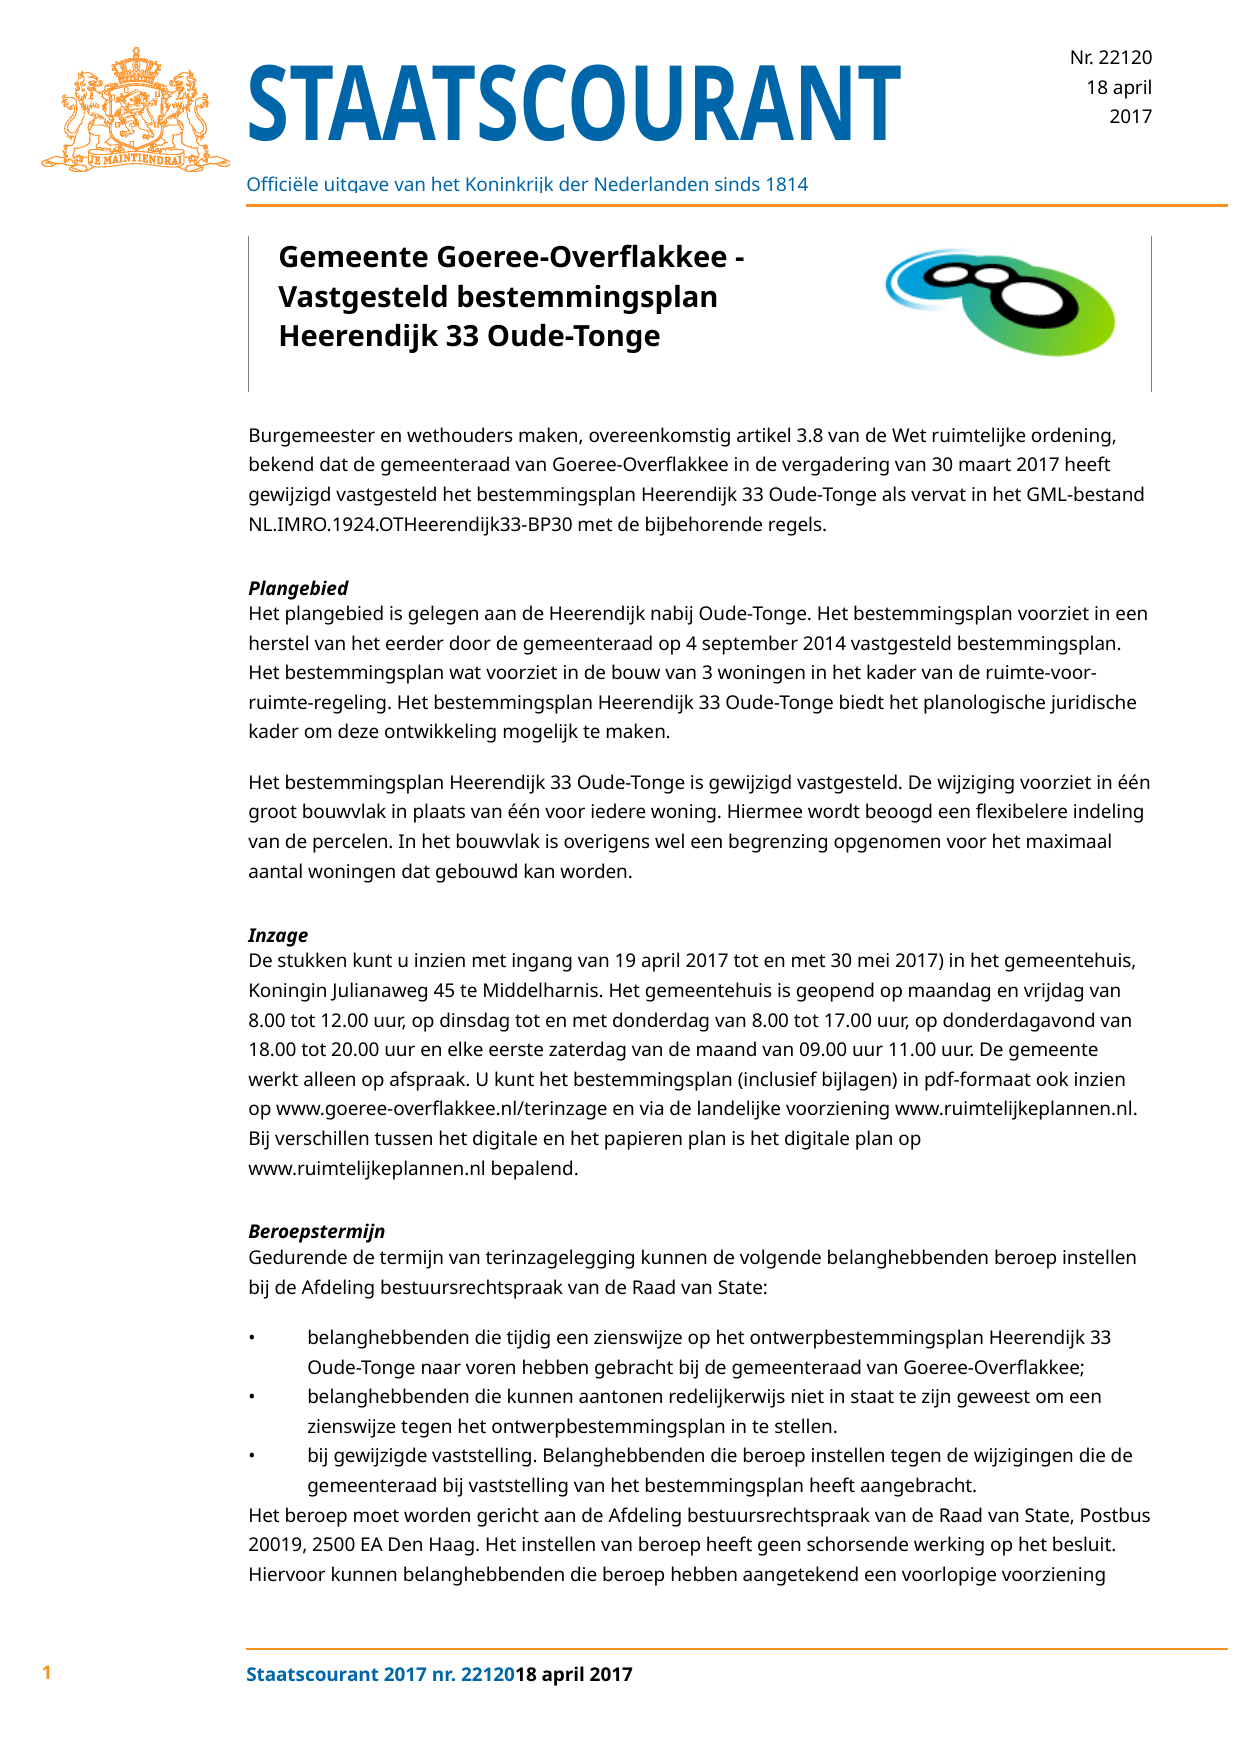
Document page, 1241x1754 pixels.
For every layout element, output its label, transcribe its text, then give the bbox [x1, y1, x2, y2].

text Burgemeester en wethouders maken, overeenkomstig artikel 3.8 van de Wet ruimtelijke ordening, bekend dat de gemeenteraad van Goeree-Overflakkee in de vergadering van 30 maart 2017 heeft gewijzigd vastgesteld het bestemmingsplan Heerendijk 33 Oude-Tonge als vervat in het GML-bestand NL.IMRO.1924.OTHeerendijk33-BP30 met de bijbehorende regels. [248, 422, 1152, 536]
text Beroepstermijn [248, 1219, 1152, 1244]
table_header [850, 236, 1151, 392]
text Inzage [248, 922, 1152, 948]
text Plangebied [248, 575, 1152, 600]
list belanghebbenden die tijdig een zienswijze op het ontwerpbestemmingsplan Heerendijk 33 Oude-Tonge naar voren hebben gebracht bij de gemeenteraad van Goeree-Overflakkee; [248, 1324, 1152, 1380]
list belanghebbenden die kunnen aantonen redelijkerwijs niet in staat te zijn geweest om een zienswijze tegen het ontwerpbestemmingsplan in te stellen. [248, 1383, 1152, 1439]
text De stukken kunt u inzien met ingang van 19 april 2017 tot en met 30 mei 2017) in het gemeentehuis, Koningin Julianaweg 45 te Middelharnis. Het gemeentehuis is geopend op maandag en vrijdag van 8.00 tot 12.00 uur, op dinsdag tot en met donderdag van 8.00 tot 17.00 uur, op donderdagavond van 18.00 tot 20.00 uur en elke eerste zaterdag van de maand van 09.00 uur 11.00 uur. De gemeente werkt alleen op afspraak. U kunt het bestemmingsplan (inclusief bijlagen) in pdf-formaat ook inzien op www.goeree-overflakkee.nl/terinzage en via de landelijke voorziening www.ruimtelijkeplannen.nl. Bij verschillen tussen het digitale en het papieren plan is het digitale plan op www.ruimtelijkeplannen.nl bepalend. [248, 948, 1152, 1180]
table_header Gemeente Goeree-Overflakkee - Vastgesteld bestemmingsplan Heerendijk 33 Oude-Tonge [249, 236, 850, 392]
text Het beroep moet worden gericht aan de Afdeling bestuursrechtspraak van de Raad van State, Postbus 20019, 2500 EA Den Haag. Het instellen van beroep heeft geen schorsende werking op het besluit. Hiervoor kunnen belanghebbenden die beroep hebben aangetekend een voorlopige voorziening [248, 1502, 1152, 1587]
text Het bestemmingsplan Heerendijk 33 Oude-Tonge is gewijzigd vastgesteld. De wijziging voorziet in één groot bouwvlak in plaats van één voor iedere woning. Hiermee wordt beoogd een flexibelere indeling van de percelen. In het bouwvlak is overigens wel een begrenzing opgenomen voor het maximaal aantal woningen dat gebouwd kan worden. [248, 769, 1152, 884]
text Gedurende de termijn van terinzagelegging kunnen de volgende belanghebbenden beroep instellen bij de Afdeling bestuursrechtspraak van de Raad van State: [248, 1244, 1152, 1300]
picture [882, 236, 1119, 367]
picture [41, 47, 231, 172]
list bij gewijzigde vaststelling. Belanghebbenden die beroep instellen tegen de wijzigingen die de gemeenteraad bij vaststelling van het bestemmingsplan heeft aangebracht. [248, 1443, 1152, 1498]
text Het plangebied is gelegen aan de Heerendijk nabij Oude-Tonge. Het bestemmingsplan voorziet in een herstel van het eerder door de gemeenteraad op 4 september 2014 vastgesteld bestemmingsplan. Het bestemmingsplan wat voorziet in de bouw van 3 woningen in het kader van de ruimte-voor-ruimte-regeling. Het bestemmingsplan Heerendijk 33 Oude-Tonge biedt het planologische juridische kader om deze ontwikkeling mogelijk te maken. [248, 600, 1152, 744]
